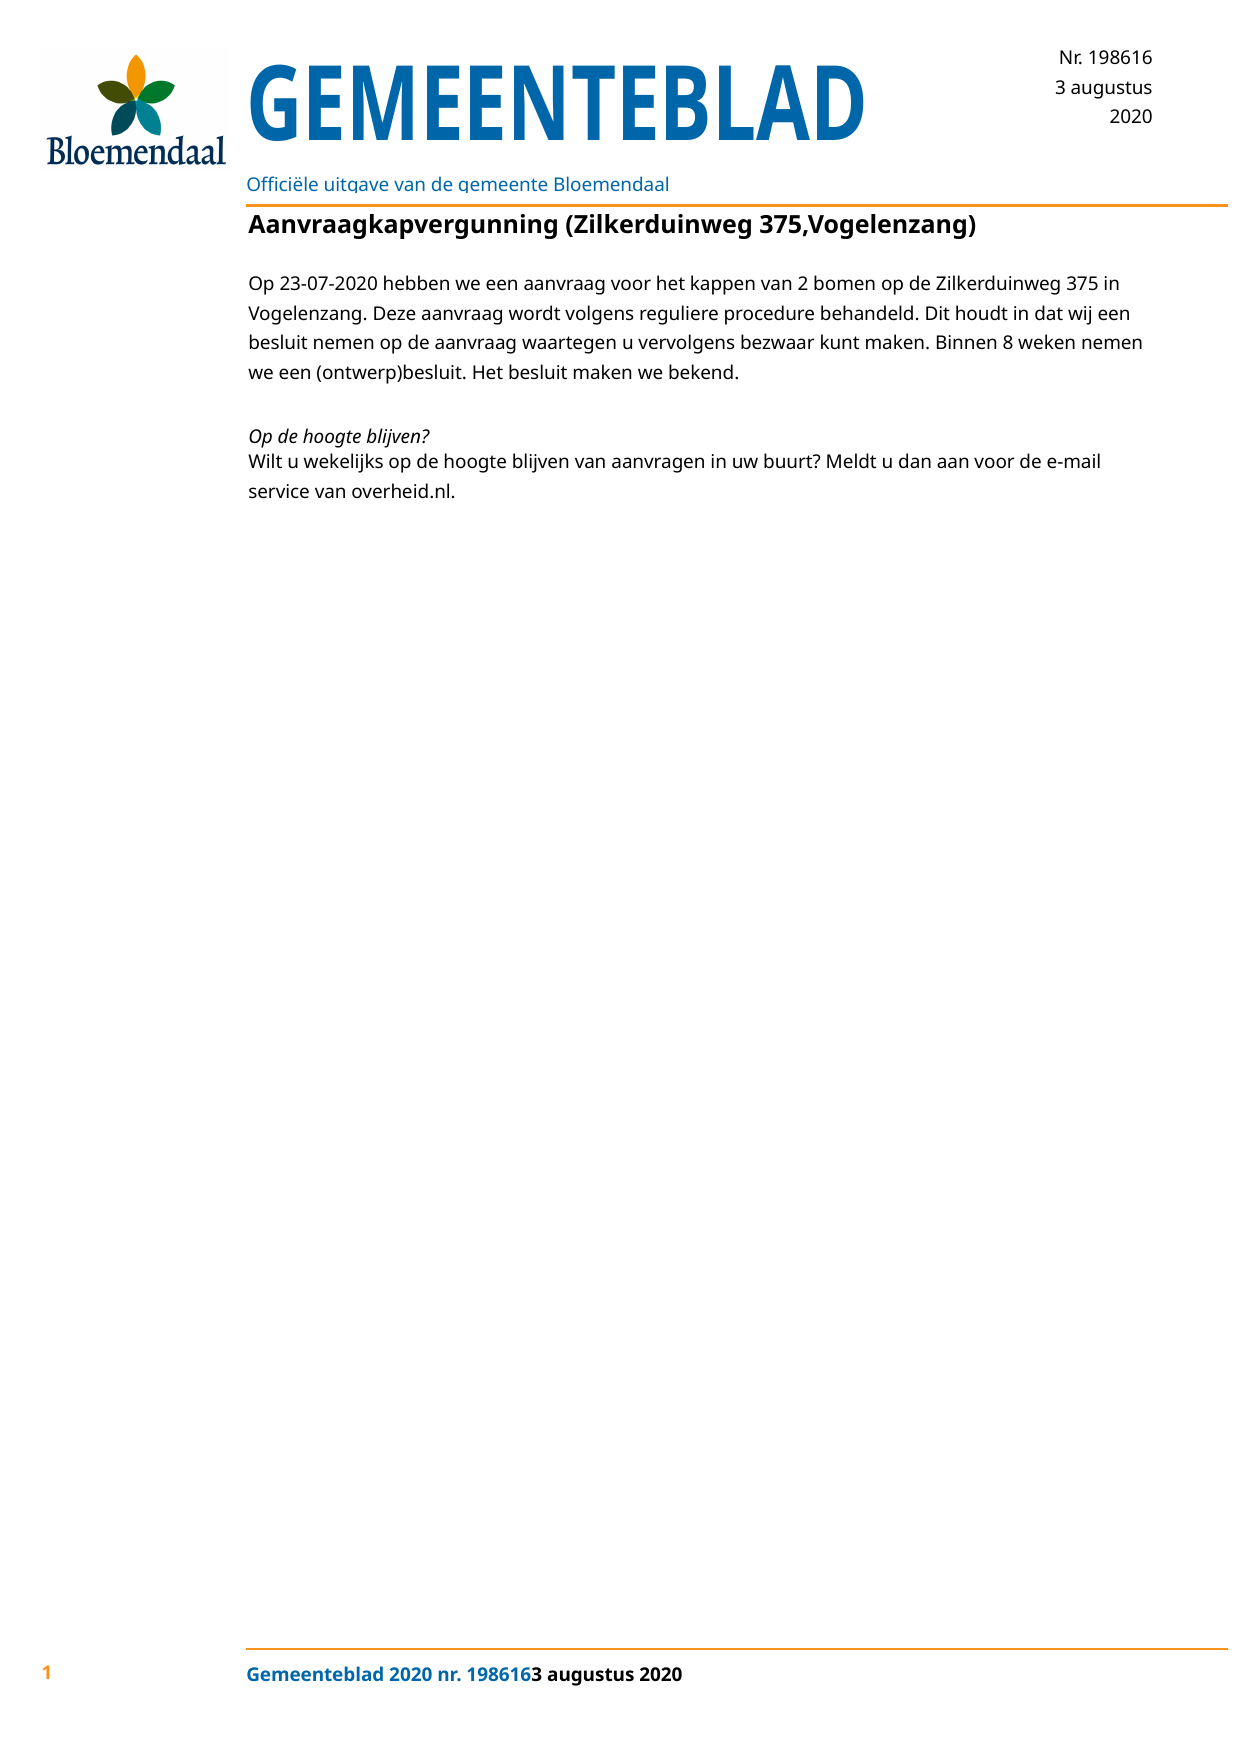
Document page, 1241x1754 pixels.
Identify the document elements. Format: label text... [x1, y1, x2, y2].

picture [41, 47, 231, 172]
text Op de hoogte blijven? [248, 423, 1152, 449]
text Aanvraagkapvergunning (Zilkerduinweg 375,Vogelenzang) [248, 207, 1152, 241]
text Op 23-07-2020 hebben we een aanvraag voor het kappen van 2 bomen op de Zilkerduinweg 375 in Vogelenzang. Deze aanvraag wordt volgens reguliere procedure behandeld. Dit houdt in dat wij een besluit nemen op de aanvraag waartegen u vervolgens bezwaar kunt maken. Binnen 8 weken nemen we een (ontwerp)besluit. Het besluit maken we bekend. [248, 270, 1152, 385]
text Wilt u wekelijks op de hoogte blijven van aanvragen in uw buurt? Meldt u dan aan voor de e-mail service van overheid.nl. [248, 449, 1152, 504]
